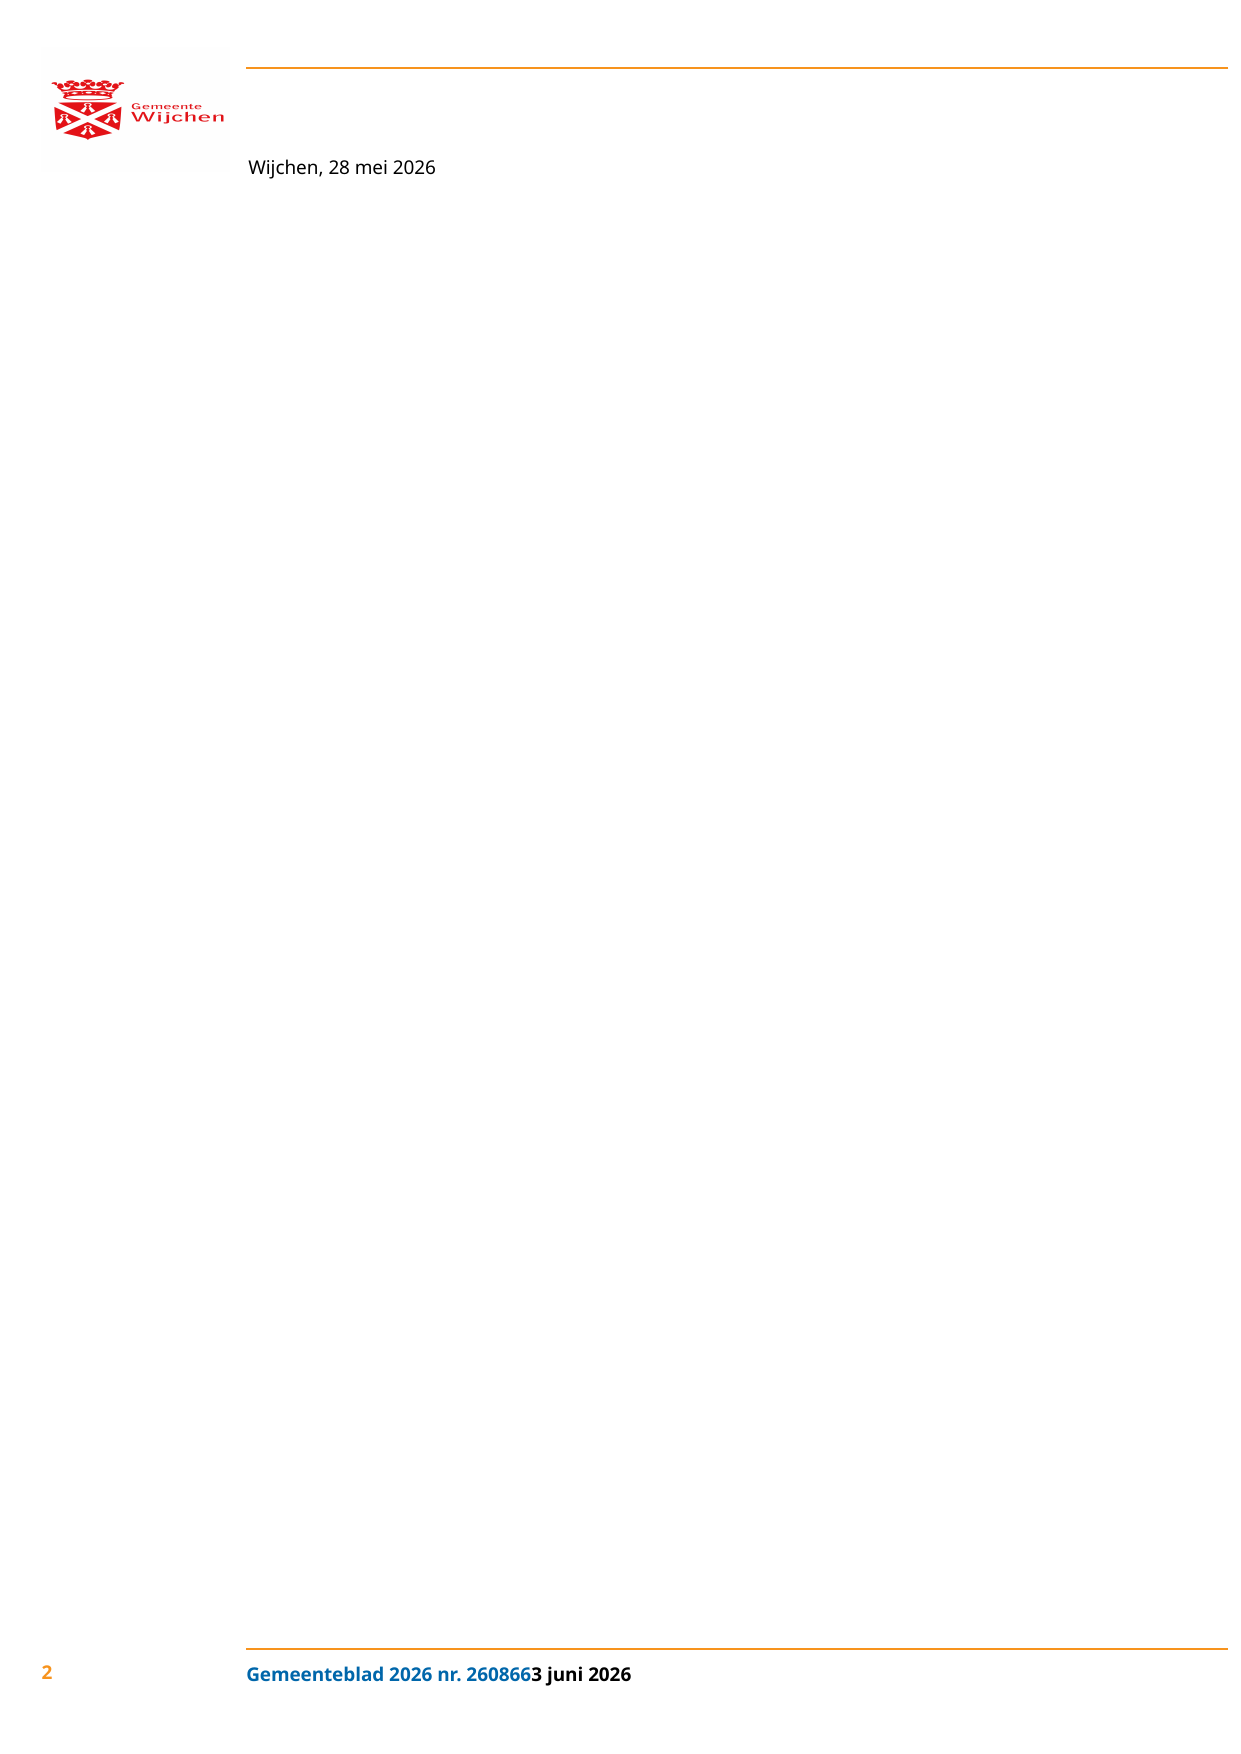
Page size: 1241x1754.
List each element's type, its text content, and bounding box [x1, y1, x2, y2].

text Wijchen, 28 mei 2026 [248, 154, 1152, 180]
picture [41, 47, 231, 172]
